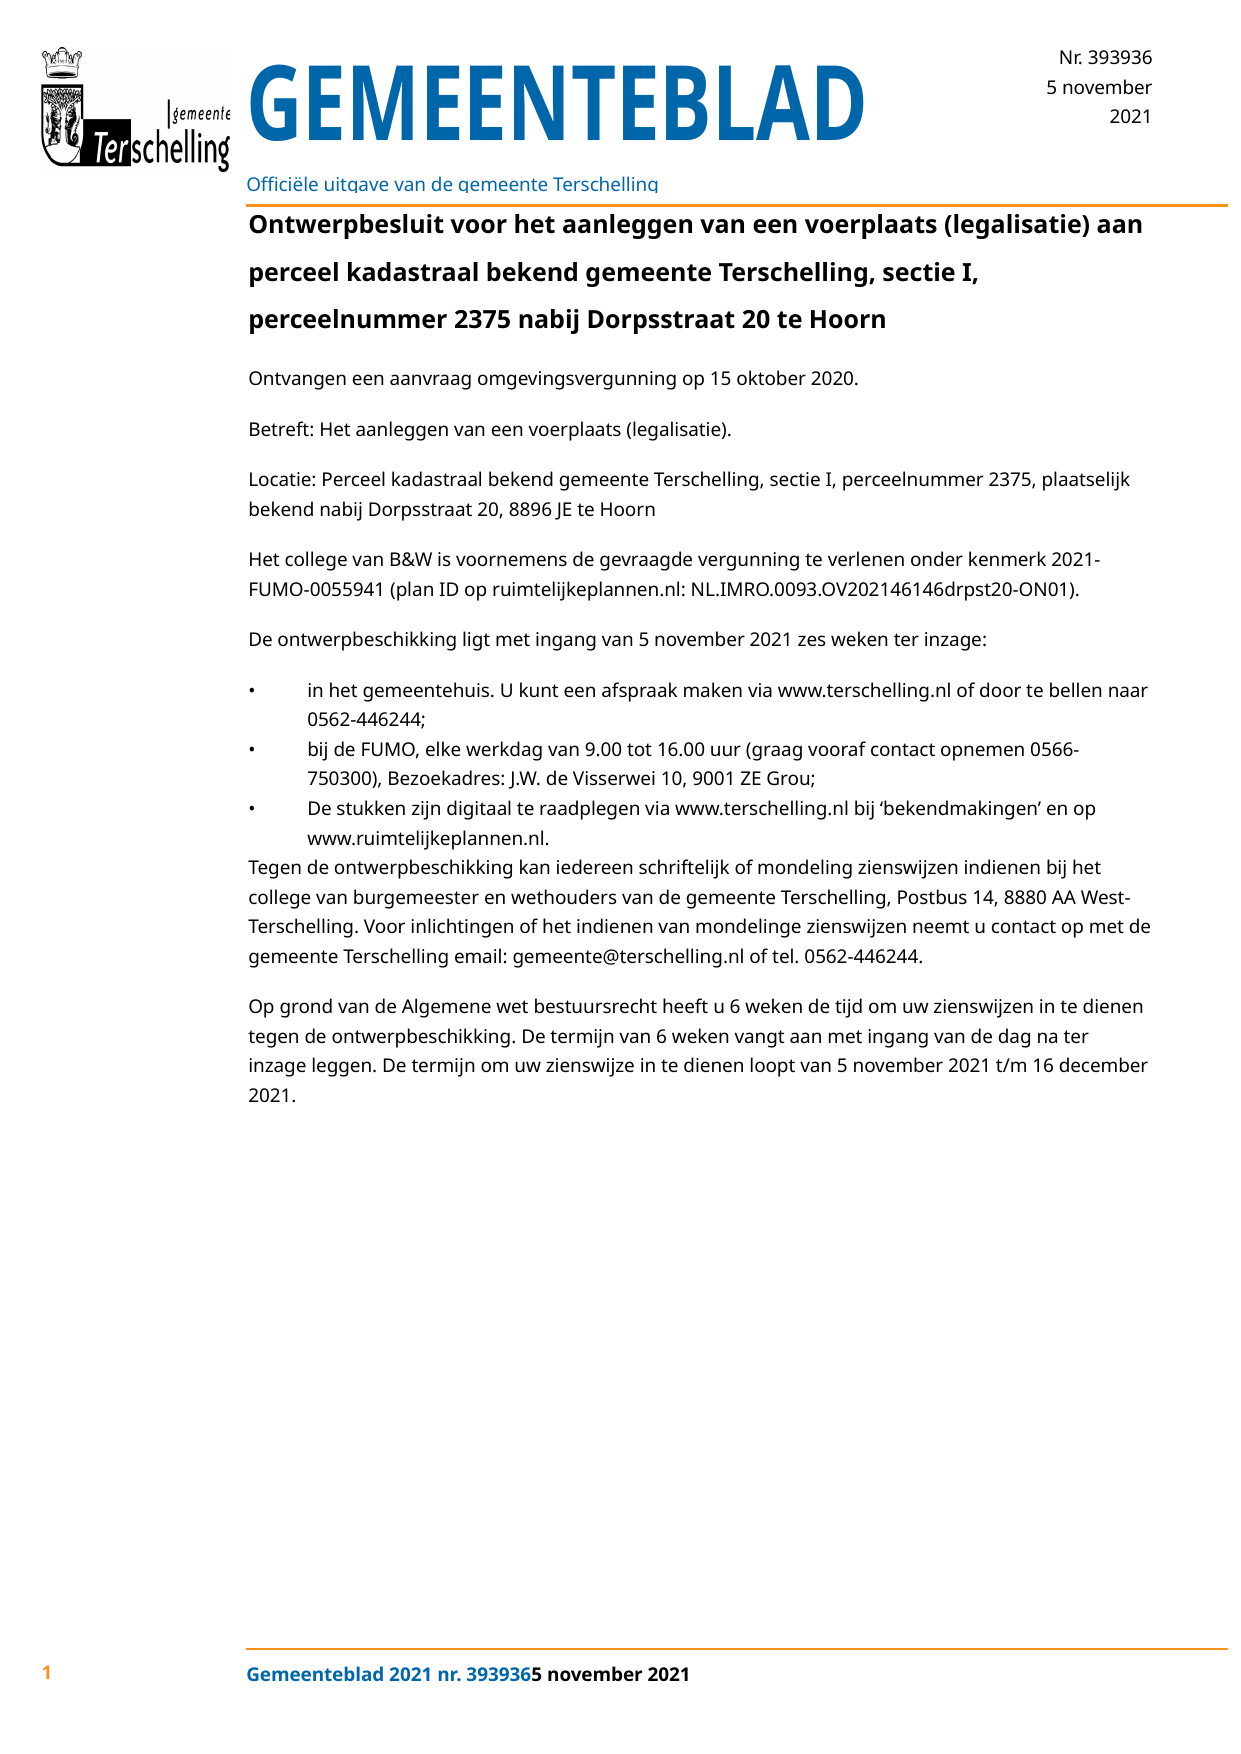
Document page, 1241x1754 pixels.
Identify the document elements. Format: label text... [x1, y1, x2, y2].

text De ontwerpbeschikking ligt met ingang van 5 november 2021 zes weken ter inzage: [248, 626, 1152, 652]
list in het gemeentehuis. U kunt een afspraak maken via www.terschelling.nl of door te bellen naar 0562-446244; [248, 677, 1152, 732]
text Betreft: Het aanleggen van een voerplaats (legalisatie). [248, 416, 1152, 442]
text Ontvangen een aanvraag omgevingsvergunning op 15 oktober 2020. [248, 366, 1152, 391]
text Het college van B&W is voornemens de gevraagde vergunning te verlenen onder kenmerk 2021-FUMO-0055941 (plan ID op ruimtelijkeplannen.nl: NL.IMRO.0093.OV202146146drpst20-ON01). [248, 546, 1152, 602]
text Locatie: Perceel kadastraal bekend gemeente Terschelling, sectie I, perceelnummer 2375, plaatselijk bekend nabij Dorpsstraat 20, 8896 JE te Hoorn [248, 466, 1152, 522]
text Tegen de ontwerpbeschikking kan iedereen schriftelijk of mondeling zienswijzen indienen bij het college van burgemeester en wethouders van de gemeente Terschelling, Postbus 14, 8880 AA West-Terschelling. Voor inlichtingen of het indienen van mondelinge zienswijzen neemt u contact op met de gemeente Terschelling email: gemeente@terschelling.nl of tel. 0562-446244. [248, 854, 1152, 969]
list De stukken zijn digitaal te raadplegen via www.terschelling.nl bij ‘bekendmakingen’ en op www.ruimtelijkeplannen.nl. [248, 795, 1152, 850]
text Op grond van de Algemene wet bestuursrecht heeft u 6 weken de tijd om uw zienswijzen in te dienen tegen de ontwerpbeschikking. De termijn van 6 weken vangt aan met ingang van de dag na ter inzage leggen. De termijn om uw zienswijze in te dienen loopt van 5 november 2021 t/m 16 december 2021. [248, 993, 1152, 1108]
text Ontwerpbesluit voor het aanleggen van een voerplaats (legalisatie) aan perceel kadastraal bekend gemeente Terschelling, sectie I, perceelnummer 2375 nabij Dorpsstraat 20 te Hoorn [248, 207, 1152, 336]
picture [41, 47, 231, 172]
list bij de FUMO, elke werkdag van 9.00 tot 16.00 uur (graag vooraf contact opnemen 0566-750300), Bezoekadres: J.W. de Visserwei 10, 9001 ZE Grou; [248, 736, 1152, 791]
